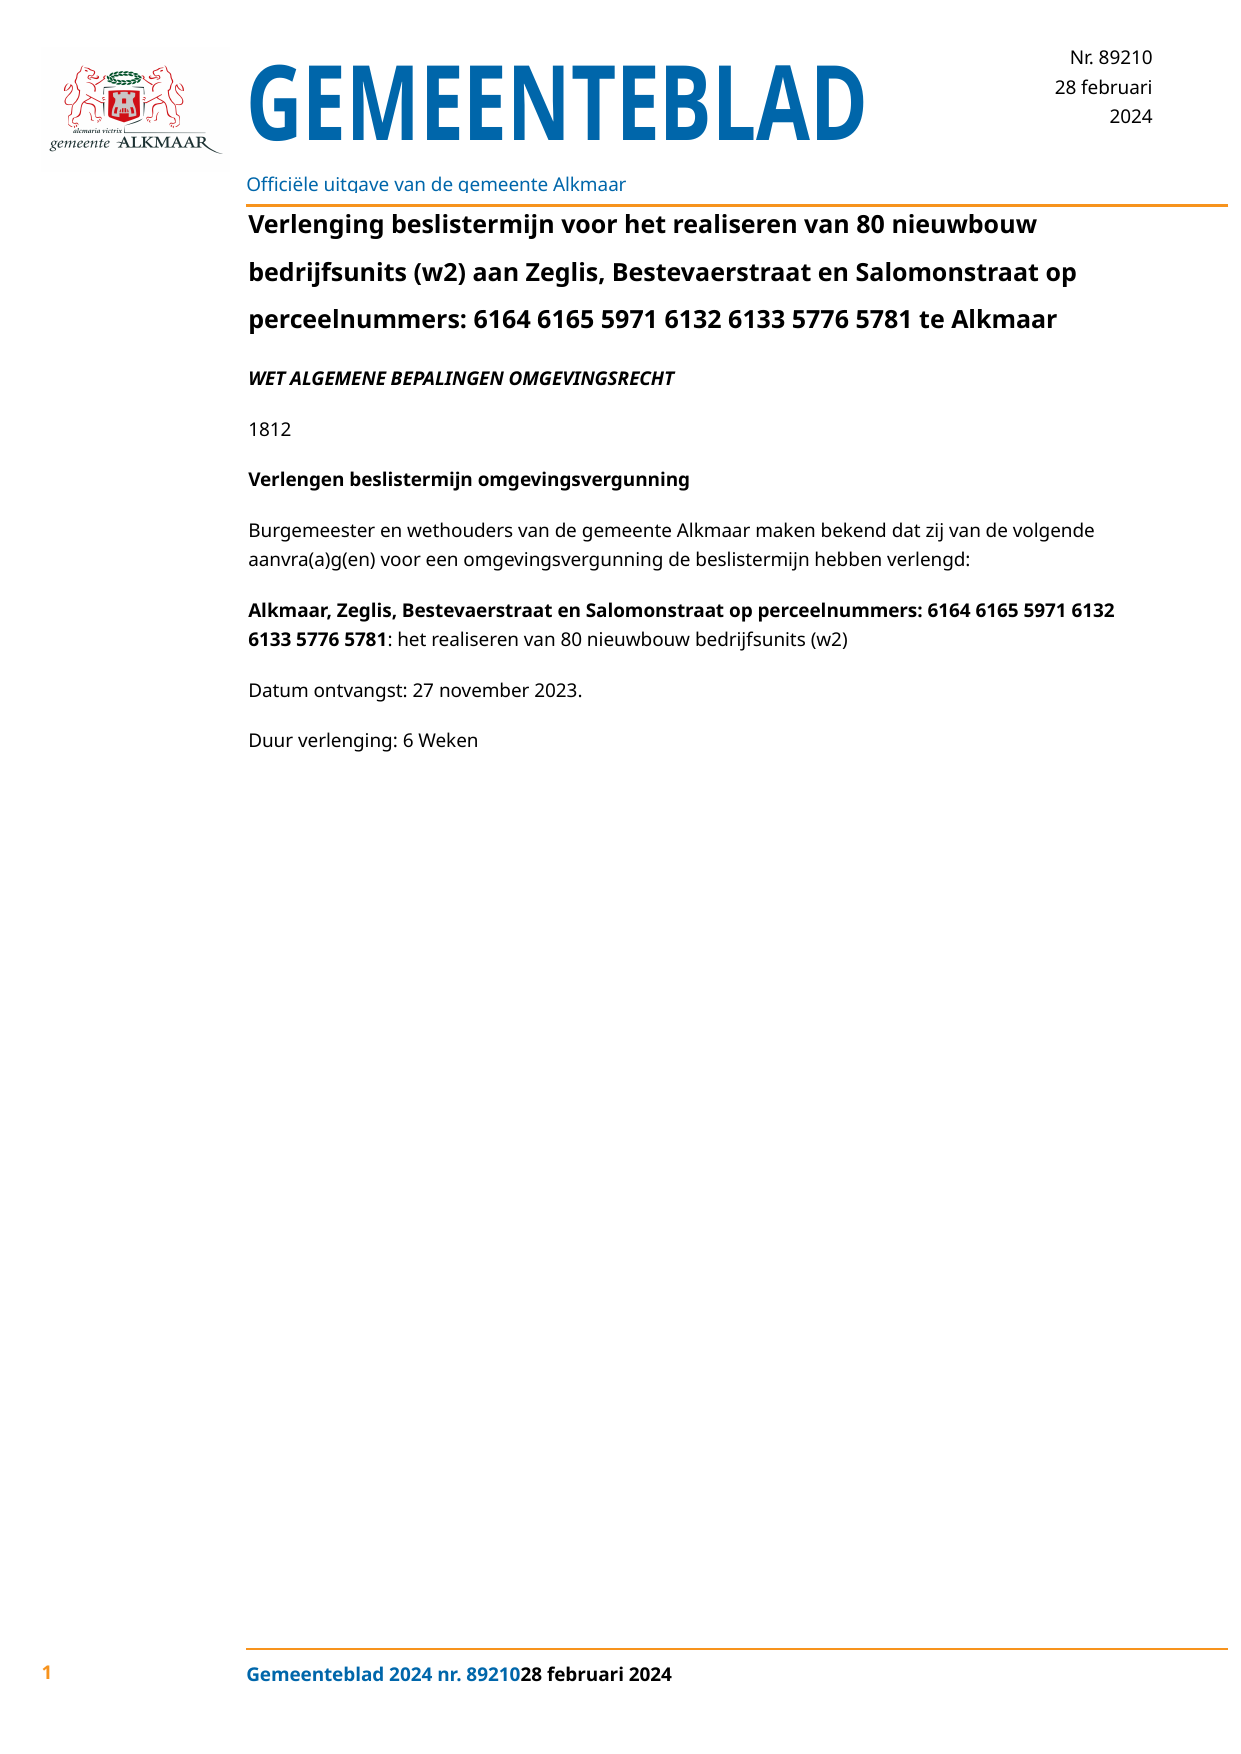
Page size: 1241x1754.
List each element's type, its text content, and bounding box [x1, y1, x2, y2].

text 1812 [248, 416, 1152, 442]
text Burgemeester en wethouders van de gemeente Alkmaar maken bekend dat zij van de volgende aanvra(a)g(en) voor een omgevingsvergunning de beslistermijn hebben verlengd: [248, 517, 1152, 572]
text Datum ontvangst: 27 november 2023. [248, 677, 1152, 702]
text Alkmaar, Zeglis, Bestevaerstraat en Salomonstraat op perceelnummers: 6164 6165 5971 6132 6133 5776 5781: het realiseren van 80 nieuwbouw bedrijfsunits (w2) [248, 597, 1152, 652]
text Verlenging beslistermijn voor het realiseren van 80 nieuwbouw bedrijfsunits (w2) aan Zeglis, Bestevaerstraat en Salomonstraat op perceelnummers: 6164 6165 5971 6132 6133 5776 5781 te Alkmaar [248, 207, 1152, 336]
picture [41, 47, 231, 172]
text Verlengen beslistermijn omgevingsvergunning [248, 466, 1152, 492]
text Duur verlenging: 6 Weken [248, 727, 1152, 753]
text WET ALGEMENE BEPALINGEN OMGEVINGSRECHT [248, 366, 1152, 391]
